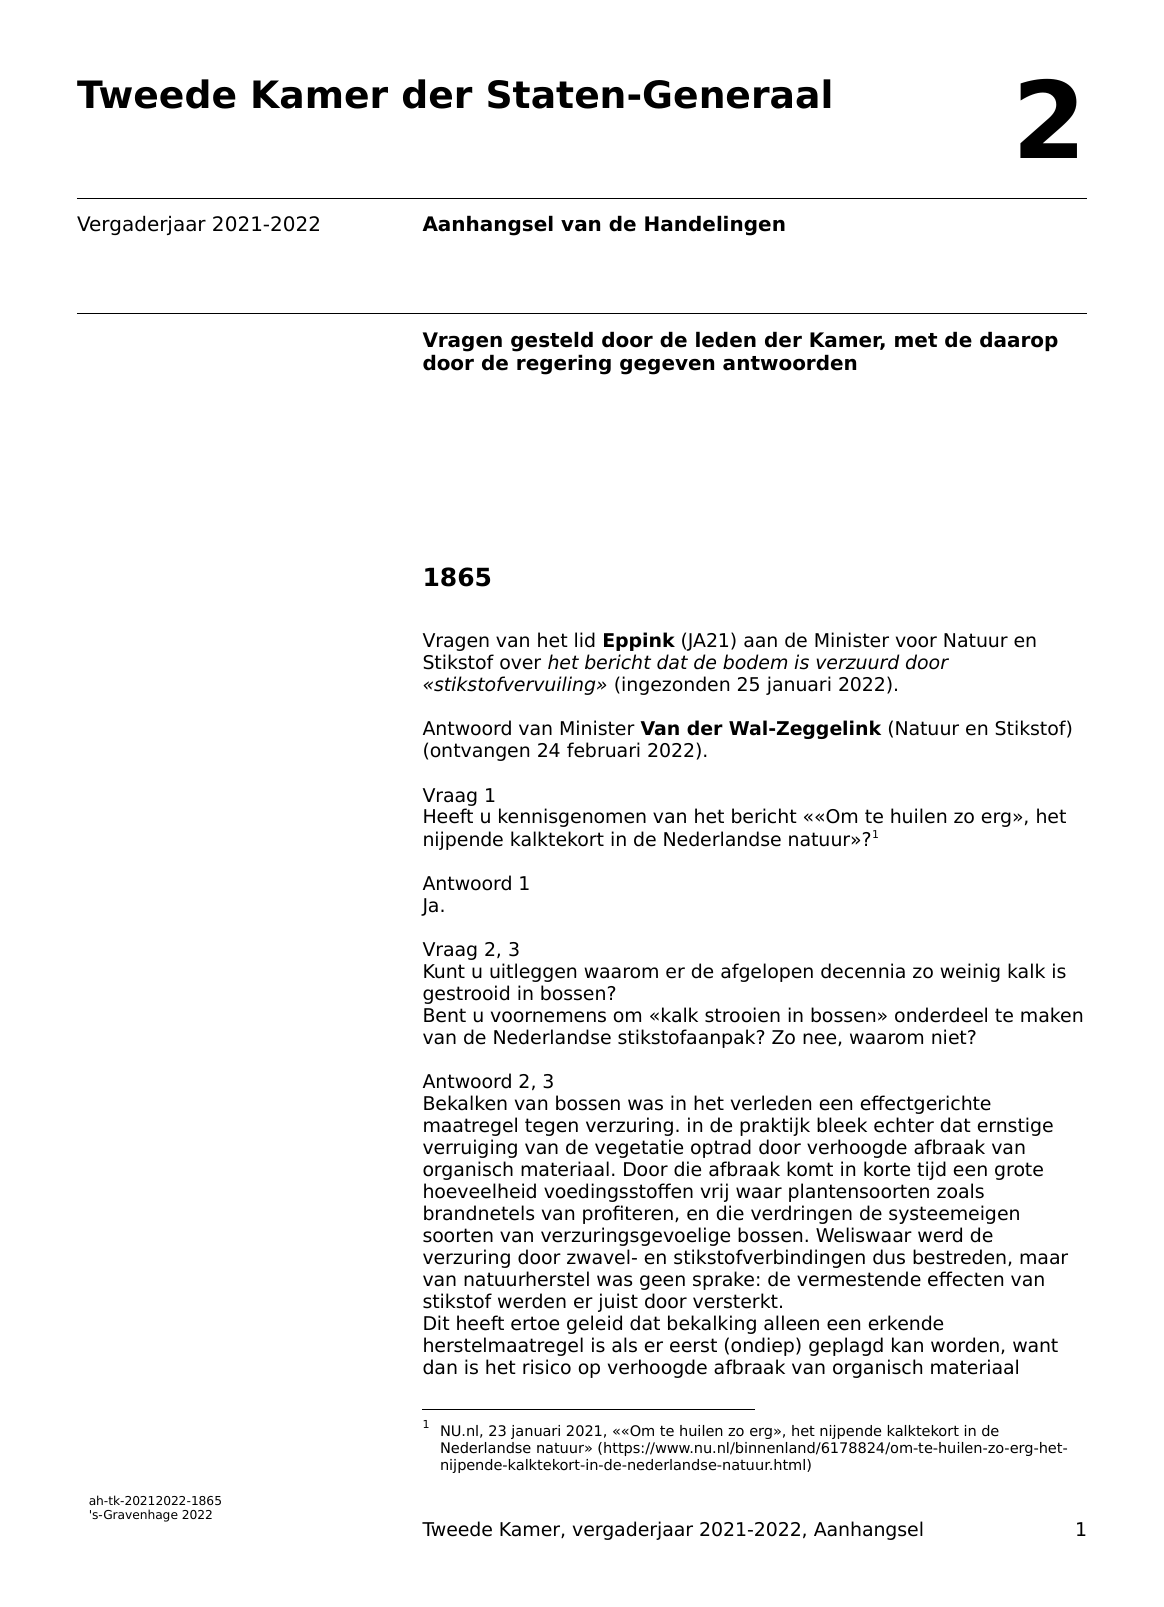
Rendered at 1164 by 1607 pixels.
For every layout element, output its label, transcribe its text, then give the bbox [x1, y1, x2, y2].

table_cell Vragen gesteld door de leden der Kamer, met de daarop door de regering gegeven antwoorden [422, 314, 1087, 375]
text Heeft u kennisgenomen van het bericht ««Om te huilen zo erg», het nijpende kalktekort in de Nederlandse natuur»? [422, 806, 1087, 850]
text NU.nl, 23 januari 2021, ««Om te huilen zo erg», het nijpende kalktekort in de Nederlandse natuur» (https://www.nu.nl/binnenland/6178824/om-te-huilen-zo-erg-het-nijpende-kalktekort-in-de-nederlandse-natuur.html) [422, 1418, 1087, 1474]
text Vraag 1 [422, 784, 1087, 806]
text 's-Gravenhage 2022 [88, 1508, 323, 1522]
text Antwoord 1 [422, 873, 1087, 894]
table_cell [77, 314, 422, 375]
text Vragen van het lid Eppink (JA21) aan de Minister voor Natuur en Stikstof over het bericht dat de bodem is verzuurd door «stikstofvervuiling» (ingezonden 25 januari 2022). [422, 630, 1087, 696]
table_cell Aanhangsel van de Handelingen [422, 199, 1087, 313]
text Dit heeft ertoe geleid dat bekalking alleen een erkende herstelmaatregel is als er eerst (ondiep) geplagd kan worden, want dan is het risico op verhoogde afbraak van organisch materiaal [422, 1313, 1087, 1378]
table_cell Vergaderjaar 2021-2022 [77, 199, 422, 313]
text Vraag 2, 3 [422, 939, 1087, 961]
text Ja. [422, 894, 1087, 917]
text 1865 [422, 563, 1087, 592]
table_header Tweede Kamer der Staten-Generaal [77, 59, 886, 198]
text Antwoord van Minister Van der Wal-Zeggelink (Natuur en Stikstof) (ontvangen 24 februari 2022). [422, 718, 1087, 762]
text Bekalken van bossen was in het verleden een effectgerichte maatregel tegen verzuring. in de praktijk bleek echter dat ernstige verruiging van de vegetatie optrad door verhoogde afbraak van organisch materiaal. Door die afbraak komt in korte tijd een grote hoeveelheid voedingsstoffen vrij waar plantensoorten zoals brandnetels van profiteren, en die verdringen de systeemeigen soorten van verzuringsgevoelige bossen. Weliswaar werd de verzuring door zwavel- en stikstofverbindingen dus bestreden, maar van natuurherstel was geen sprake: de vermestende effecten van stikstof werden er juist door versterkt. [422, 1093, 1087, 1313]
text Bent u voornemens om «kalk strooien in bossen» onderdeel te maken van de Nederlandse stikstofaanpak? Zo nee, waarom niet? [422, 1005, 1087, 1049]
table_header 2 [886, 59, 1087, 198]
text Antwoord 2, 3 [422, 1071, 1087, 1093]
text Kunt u uitleggen waarom er de afgelopen decennia zo weinig kalk is gestrooid in bossen? [422, 961, 1087, 1005]
text ah-tk-20212022-1865 [88, 1494, 323, 1508]
